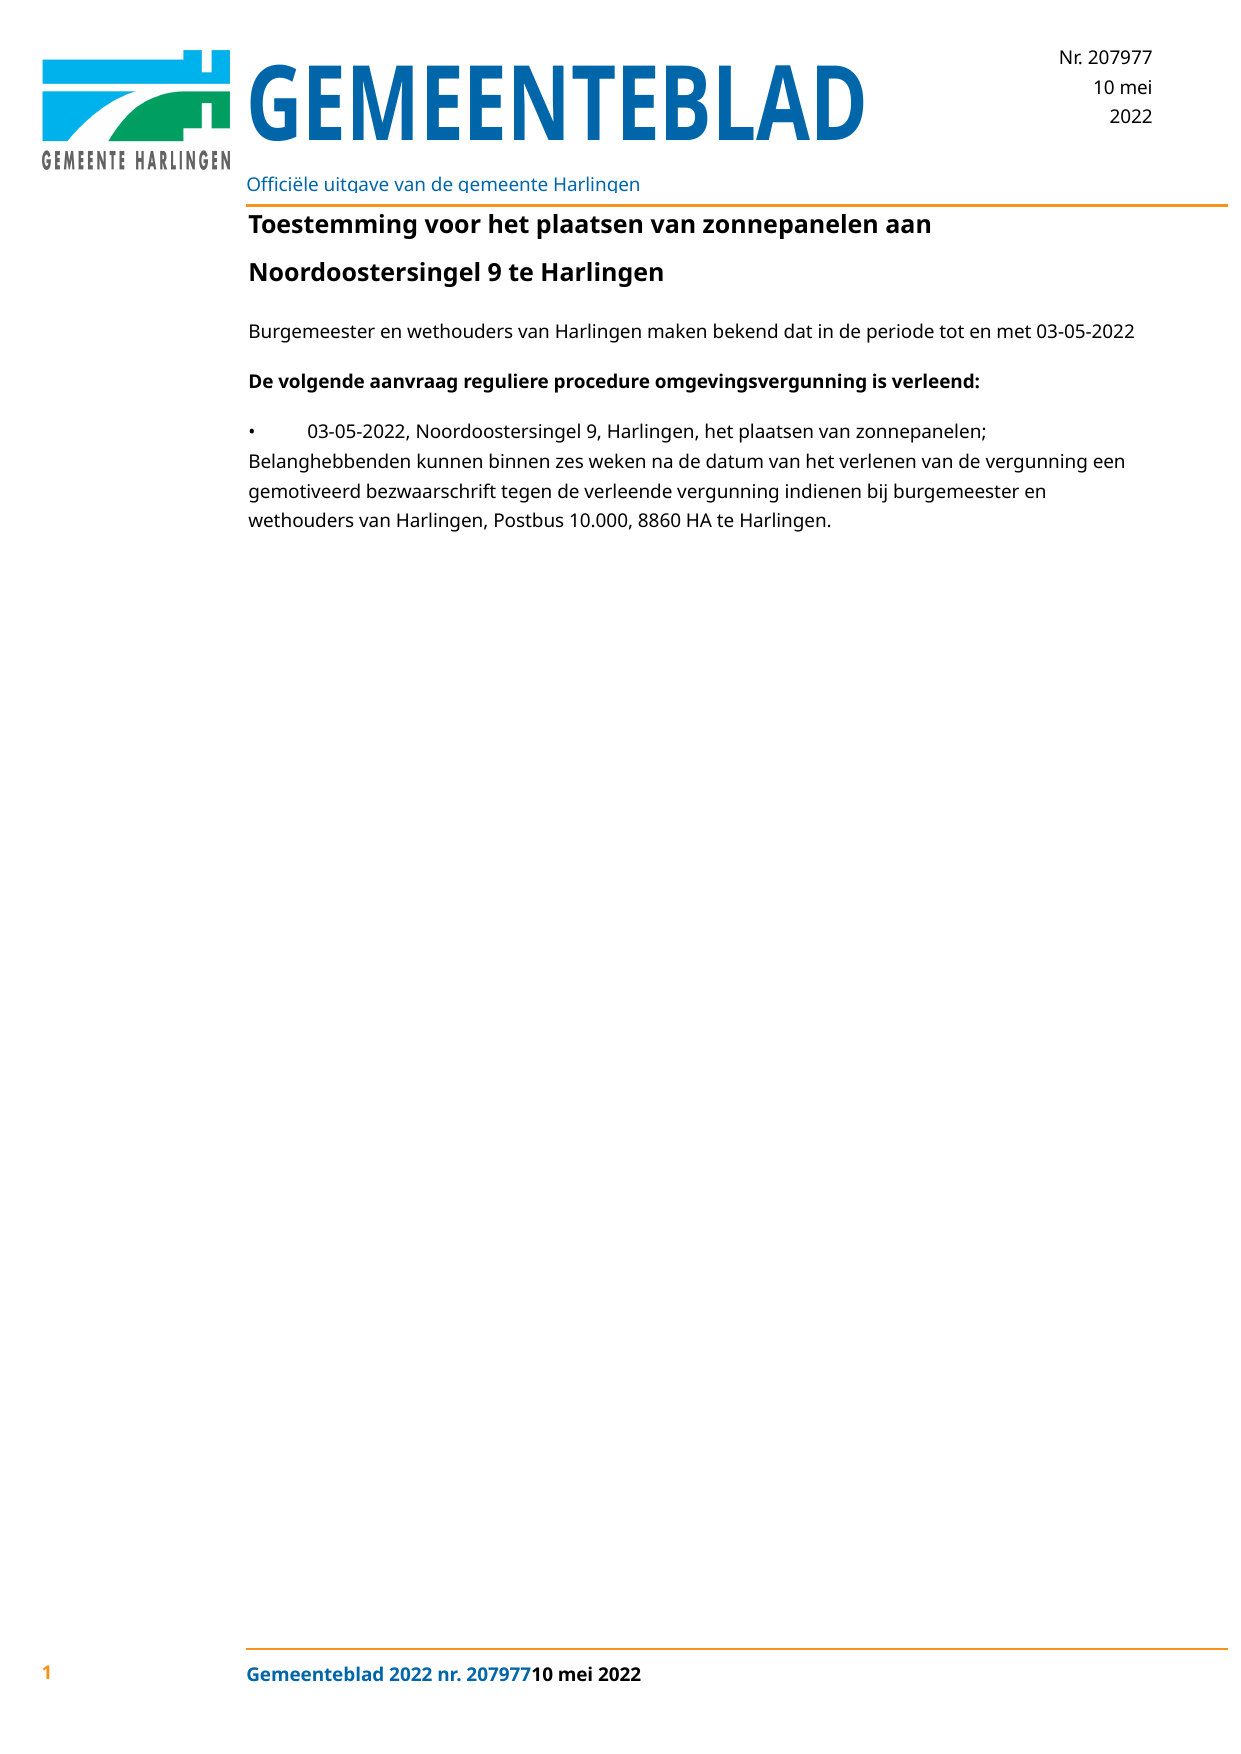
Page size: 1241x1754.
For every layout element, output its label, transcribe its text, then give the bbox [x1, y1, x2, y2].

text Belanghebbenden kunnen binnen zes weken na de datum van het verlenen van de vergunning een gemotiveerd bezwaarschrift tegen de verleende vergunning indienen bij burgemeester en wethouders van Harlingen, Postbus 10.000, 8860 HA te Harlingen. [248, 448, 1152, 533]
text De volgende aanvraag reguliere procedure omgevingsvergunning is verleend: [248, 368, 1152, 394]
list 03-05-2022, Noordoostersingel 9, Harlingen, het plaatsen van zonnepanelen; [248, 419, 1152, 444]
text Toestemming voor het plaatsen van zonnepanelen aan Noordoostersingel 9 te Harlingen [248, 207, 1152, 288]
picture [41, 47, 231, 172]
text Burgemeester en wethouders van Harlingen maken bekend dat in de periode tot en met 03-05-2022 [248, 318, 1152, 344]
